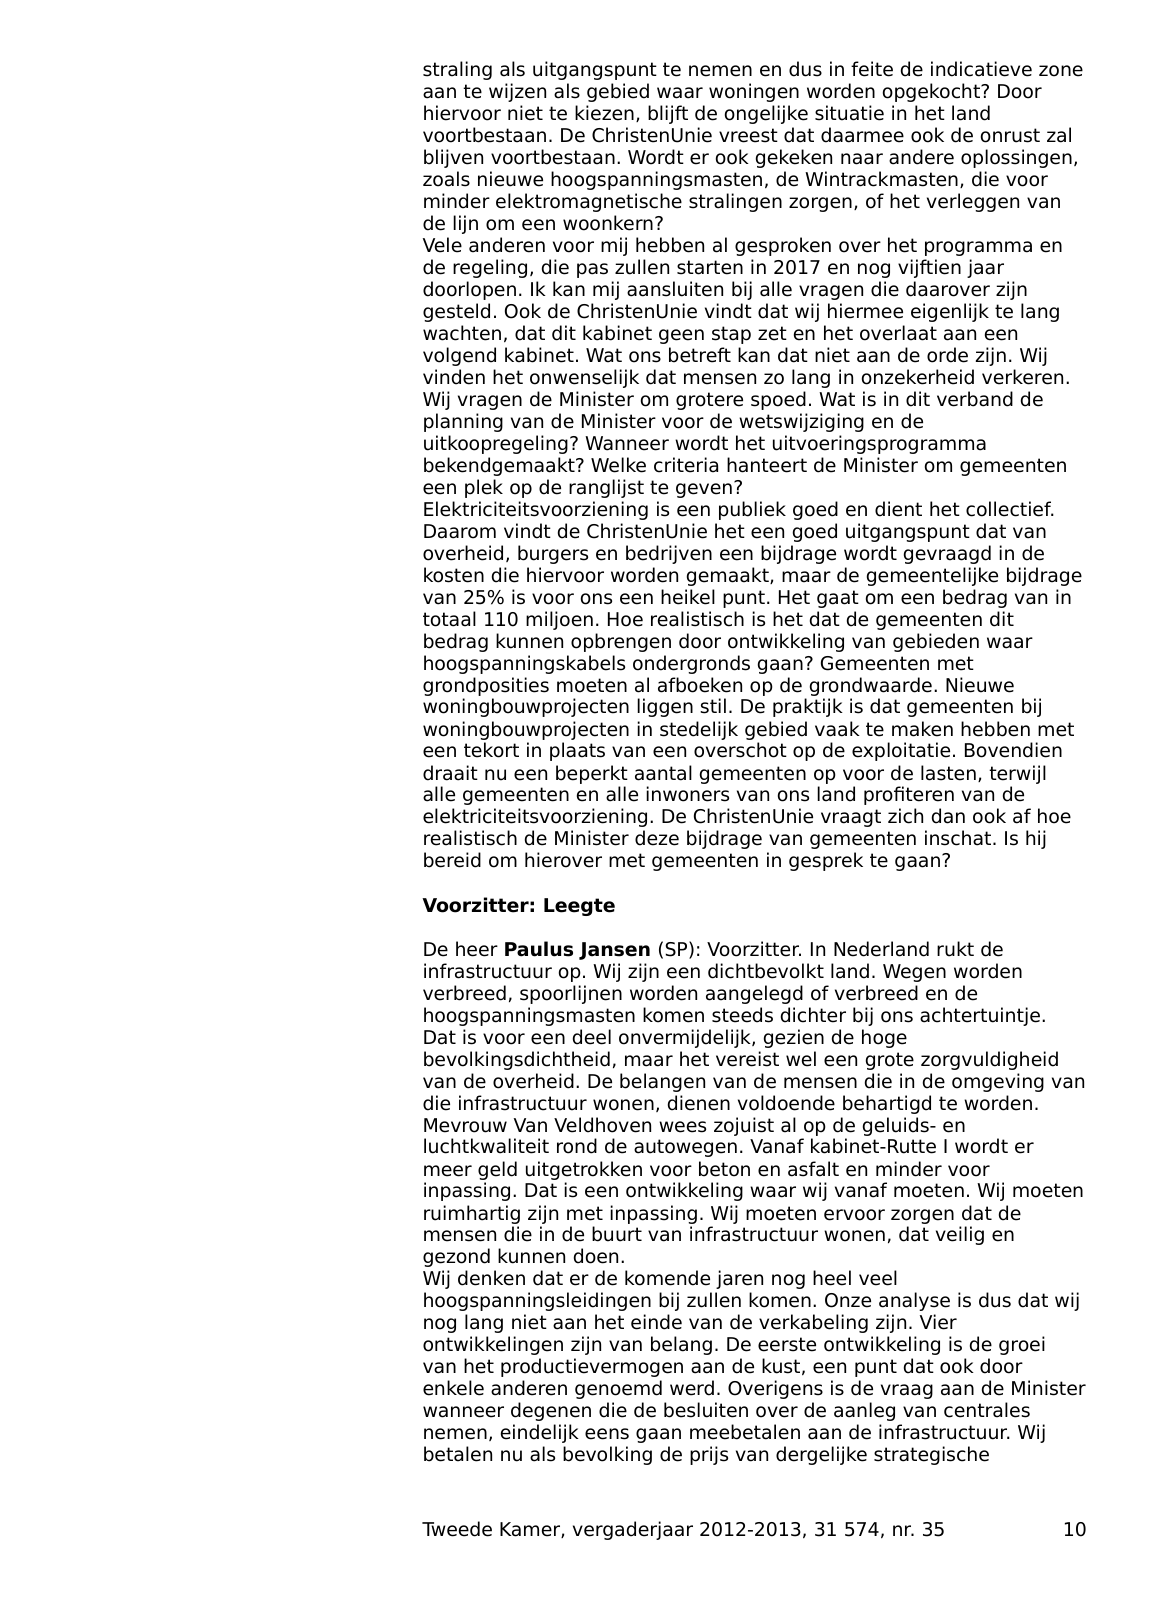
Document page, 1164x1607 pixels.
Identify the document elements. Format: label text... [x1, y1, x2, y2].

text Vele anderen voor mij hebben al gesproken over het programma en de regeling, die pas zullen starten in 2017 en nog vijftien jaar doorlopen. Ik kan mij aansluiten bij alle vragen die daarover zijn gesteld. Ook de ChristenUnie vindt dat wij hiermee eigenlijk te lang wachten, dat dit kabinet geen stap zet en het overlaat aan een volgend kabinet. Wat ons betreft kan dat niet aan de orde zijn. Wij vinden het onwenselijk dat mensen zo lang in onzekerheid verkeren. Wij vragen de Minister om grotere spoed. Wat is in dit verband de planning van de Minister voor de wetswijziging en de uitkoopregeling? Wanneer wordt het uitvoeringsprogramma bekendgemaakt? Welke criteria hanteert de Minister om gemeenten een plek op de ranglijst te geven? [422, 235, 1087, 499]
subtitle Voorzitter: Leegte [422, 894, 1087, 916]
text Elektriciteitsvoorziening is een publiek goed en dient het collectief. Daarom vindt de ChristenUnie het een goed uitgangspunt dat van overheid, burgers en bedrijven een bijdrage wordt gevraagd in de kosten die hiervoor worden gemaakt, maar de gemeentelijke bijdrage van 25% is voor ons een heikel punt. Het gaat om een bedrag van in totaal 110 miljoen. Hoe realistisch is het dat de gemeenten dit bedrag kunnen opbrengen door ontwikkeling van gebieden waar hoogspanningskabels ondergronds gaan? Gemeenten met grondposities moeten al afboeken op de grondwaarde. Nieuwe woningbouwprojecten liggen stil. De praktijk is dat gemeenten bij woningbouwprojecten in stedelijk gebied vaak te maken hebben met een tekort in plaats van een overschot op de exploitatie. Bovendien draait nu een beperkt aantal gemeenten op voor de lasten, terwijl alle gemeenten en alle inwoners van ons land profiteren van de elektriciteitsvoorziening. De ChristenUnie vraagt zich dan ook af hoe realistisch de Minister deze bijdrage van gemeenten inschat. Is hij bereid om hierover met gemeenten in gesprek te gaan? [422, 499, 1087, 872]
text De heer Paulus Jansen (SP): Voorzitter. In Nederland rukt de infrastructuur op. Wij zijn een dichtbevolkt land. Wegen worden verbreed, spoorlijnen worden aangelegd of verbreed en de hoogspanningsmasten komen steeds dichter bij ons achtertuintje. Dat is voor een deel onvermijdelijk, gezien de hoge bevolkingsdichtheid, maar het vereist wel een grote zorgvuldigheid van de overheid. De belangen van de mensen die in de omgeving van die infrastructuur wonen, dienen voldoende behartigd te worden. Mevrouw Van Veldhoven wees zojuist al op de geluids- en luchtkwaliteit rond de autowegen. Vanaf kabinet-Rutte I wordt er meer geld uitgetrokken voor beton en asfalt en minder voor inpassing. Dat is een ontwikkeling waar wij vanaf moeten. Wij moeten ruimhartig zijn met inpassing. Wij moeten ervoor zorgen dat de mensen die in de buurt van infrastructuur wonen, dat veilig en gezond kunnen doen. [422, 939, 1087, 1268]
text straling als uitgangspunt te nemen en dus in feite de indicatieve zone aan te wijzen als gebied waar woningen worden opgekocht? Door hiervoor niet te kiezen, blijft de ongelijke situatie in het land voortbestaan. De ChristenUnie vreest dat daarmee ook de onrust zal blijven voortbestaan. Wordt er ook gekeken naar andere oplossingen, zoals nieuwe hoogspanningsmasten, de Wintrackmasten, die voor minder elektromagnetische stralingen zorgen, of het verleggen van de lijn om een woonkern? [422, 59, 1087, 235]
text Wij denken dat er de komende jaren nog heel veel hoogspanningsleidingen bij zullen komen. Onze analyse is dus dat wij nog lang niet aan het einde van de verkabeling zijn. Vier ontwikkelingen zijn van belang. De eerste ontwikkeling is de groei van het productievermogen aan de kust, een punt dat ook door enkele anderen genoemd werd. Overigens is de vraag aan de Minister wanneer degenen die de besluiten over de aanleg van centrales nemen, eindelijk eens gaan meebetalen aan de infrastructuur. Wij betalen nu als bevolking de prijs van dergelijke strategische [422, 1268, 1087, 1466]
